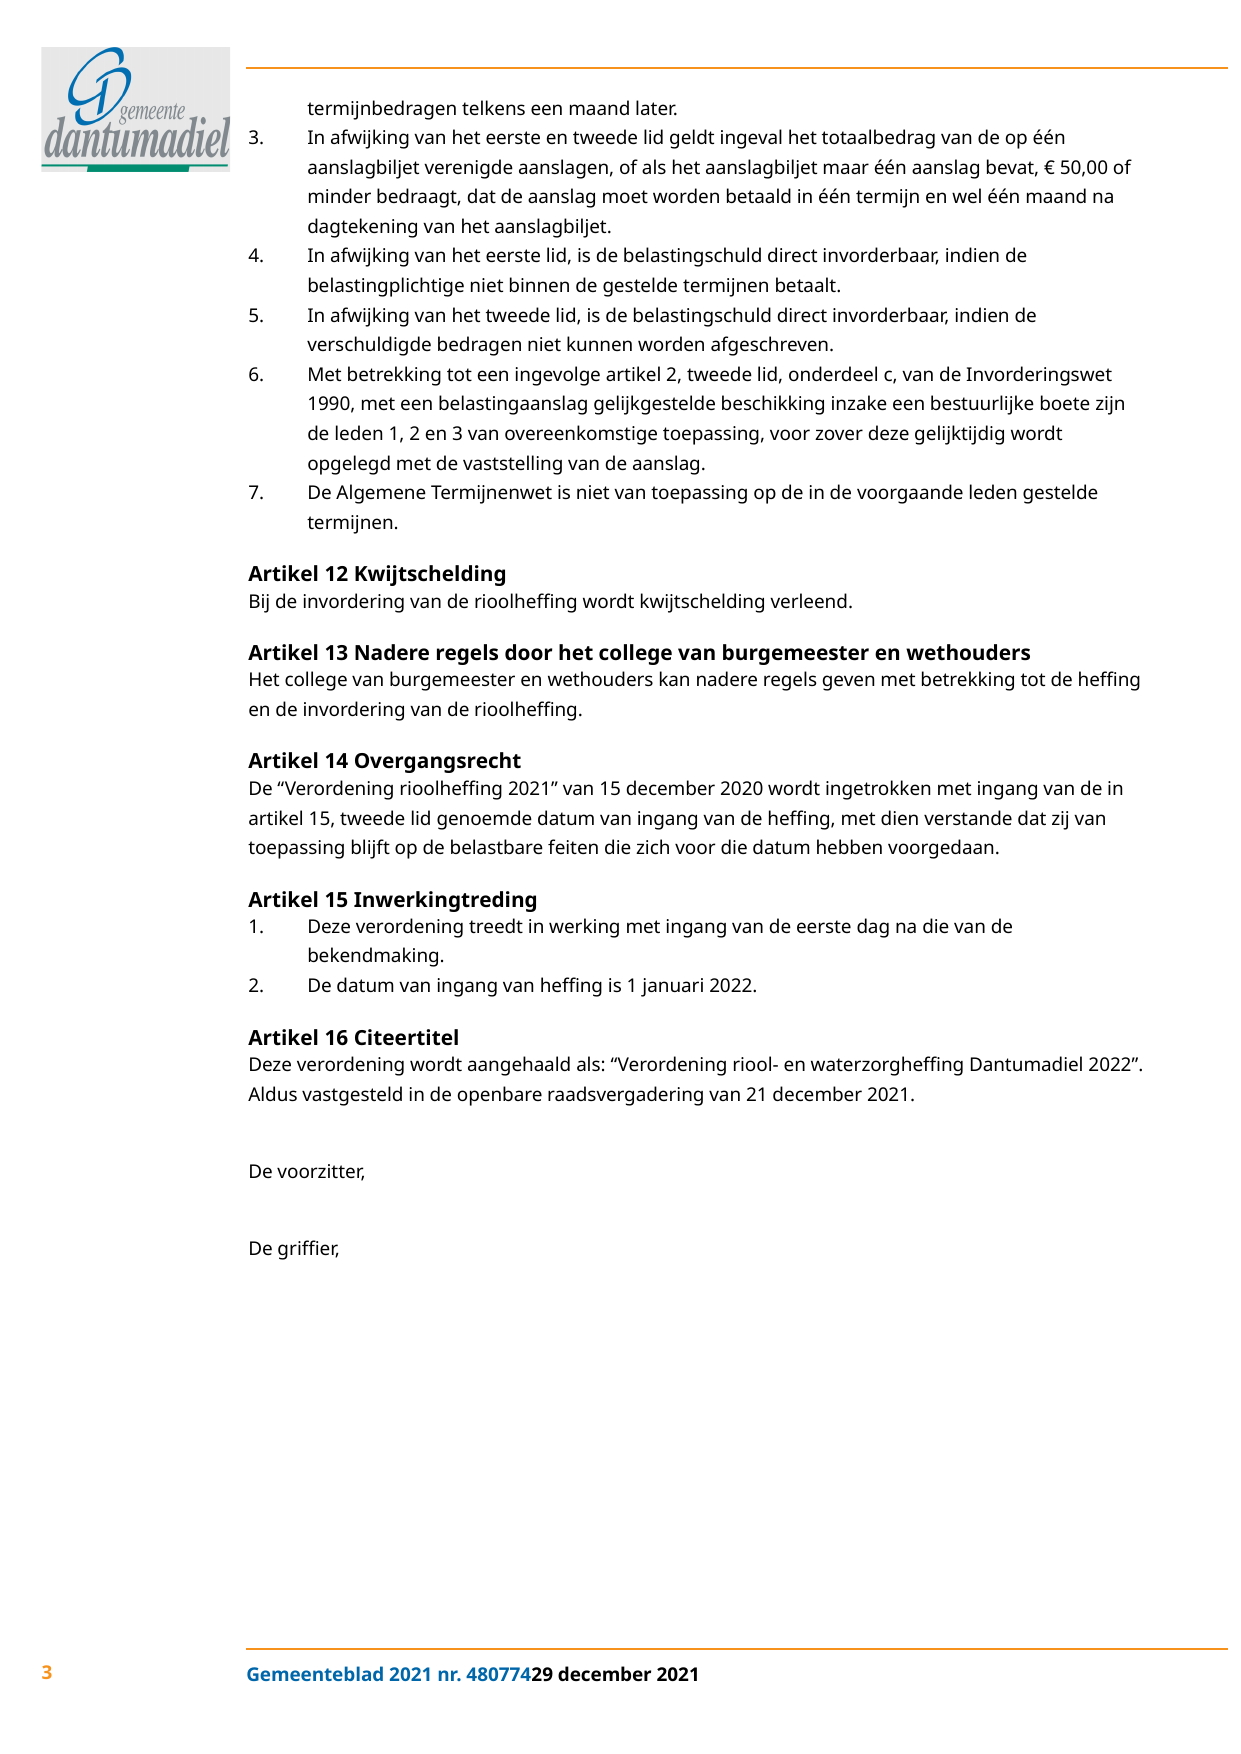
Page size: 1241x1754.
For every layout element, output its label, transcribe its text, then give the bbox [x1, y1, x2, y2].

list In afwijking van het eerste lid, is de belastingschuld direct invorderbaar, indien de belastingplichtige niet binnen de gestelde termijnen betaalt. [248, 243, 1152, 298]
text De voorzitter, [248, 1158, 1152, 1184]
text Artikel 14 Overgangsrecht [248, 747, 1152, 775]
list termijnbedragen telkens een maand later. [248, 95, 1152, 121]
list In afwijking van het tweede lid, is de belastingschuld direct invorderbaar, indien de verschuldigde bedragen niet kunnen worden afgeschreven. [248, 302, 1152, 357]
list In afwijking van het eerste en tweede lid geldt ingeval het totaalbedrag van de op één aanslagbiljet verenigde aanslagen, of als het aanslagbiljet maar één aanslag bevat, € 50,00 of minder bedraagt, dat de aanslag moet worden betaald in één termijn en wel één maand na dagtekening van het aanslagbiljet. [248, 124, 1152, 239]
text De “Verordening rioolheffing 2021” van 15 december 2020 wordt ingetrokken met ingang van de in artikel 15, tweede lid genoemde datum van ingang van de heffing, met dien verstande dat zij van toepassing blijft op de belastbare feiten die zich voor die datum hebben voorgedaan. [248, 775, 1152, 860]
text Deze verordening wordt aangehaald als: “Verordening riool- en waterzorgheffing Dantumadiel 2022”. [248, 1051, 1152, 1077]
text Het college van burgemeester en wethouders kan nadere regels geven met betrekking tot de heffing en de invordering van de rioolheffing. [248, 667, 1152, 722]
text Bij de invordering van de rioolheffing wordt kwijtschelding verleend. [248, 588, 1152, 613]
text Artikel 15 Inwerkingtreding [248, 885, 1152, 913]
text Artikel 12 Kwijtschelding [248, 559, 1152, 588]
text De griffier, [248, 1235, 1152, 1261]
picture [41, 47, 231, 172]
list De datum van ingang van heffing is 1 januari 2022. [248, 972, 1152, 998]
text Aldus vastgesteld in de openbare raadsvergadering van 21 december 2021. [248, 1081, 1152, 1106]
text Artikel 13 Nadere regels door het college van burgemeester en wethouders [248, 638, 1152, 667]
text Artikel 16 Citeertitel [248, 1023, 1152, 1051]
list Met betrekking tot een ingevolge artikel 2, tweede lid, onderdeel c, van de Invorderingswet 1990, met een belastingaanslag gelijkgestelde beschikking inzake een bestuurlijke boete zijn de leden 1, 2 en 3 van overeenkomstige toepassing, voor zover deze gelijktijdig wordt opgelegd met de vaststelling van de aanslag. [248, 361, 1152, 476]
list De Algemene Termijnenwet is niet van toepassing op de in de voorgaande leden gestelde termijnen. [248, 479, 1152, 535]
list Deze verordening treedt in werking met ingang van de eerste dag na die van de bekendmaking. [248, 913, 1152, 968]
